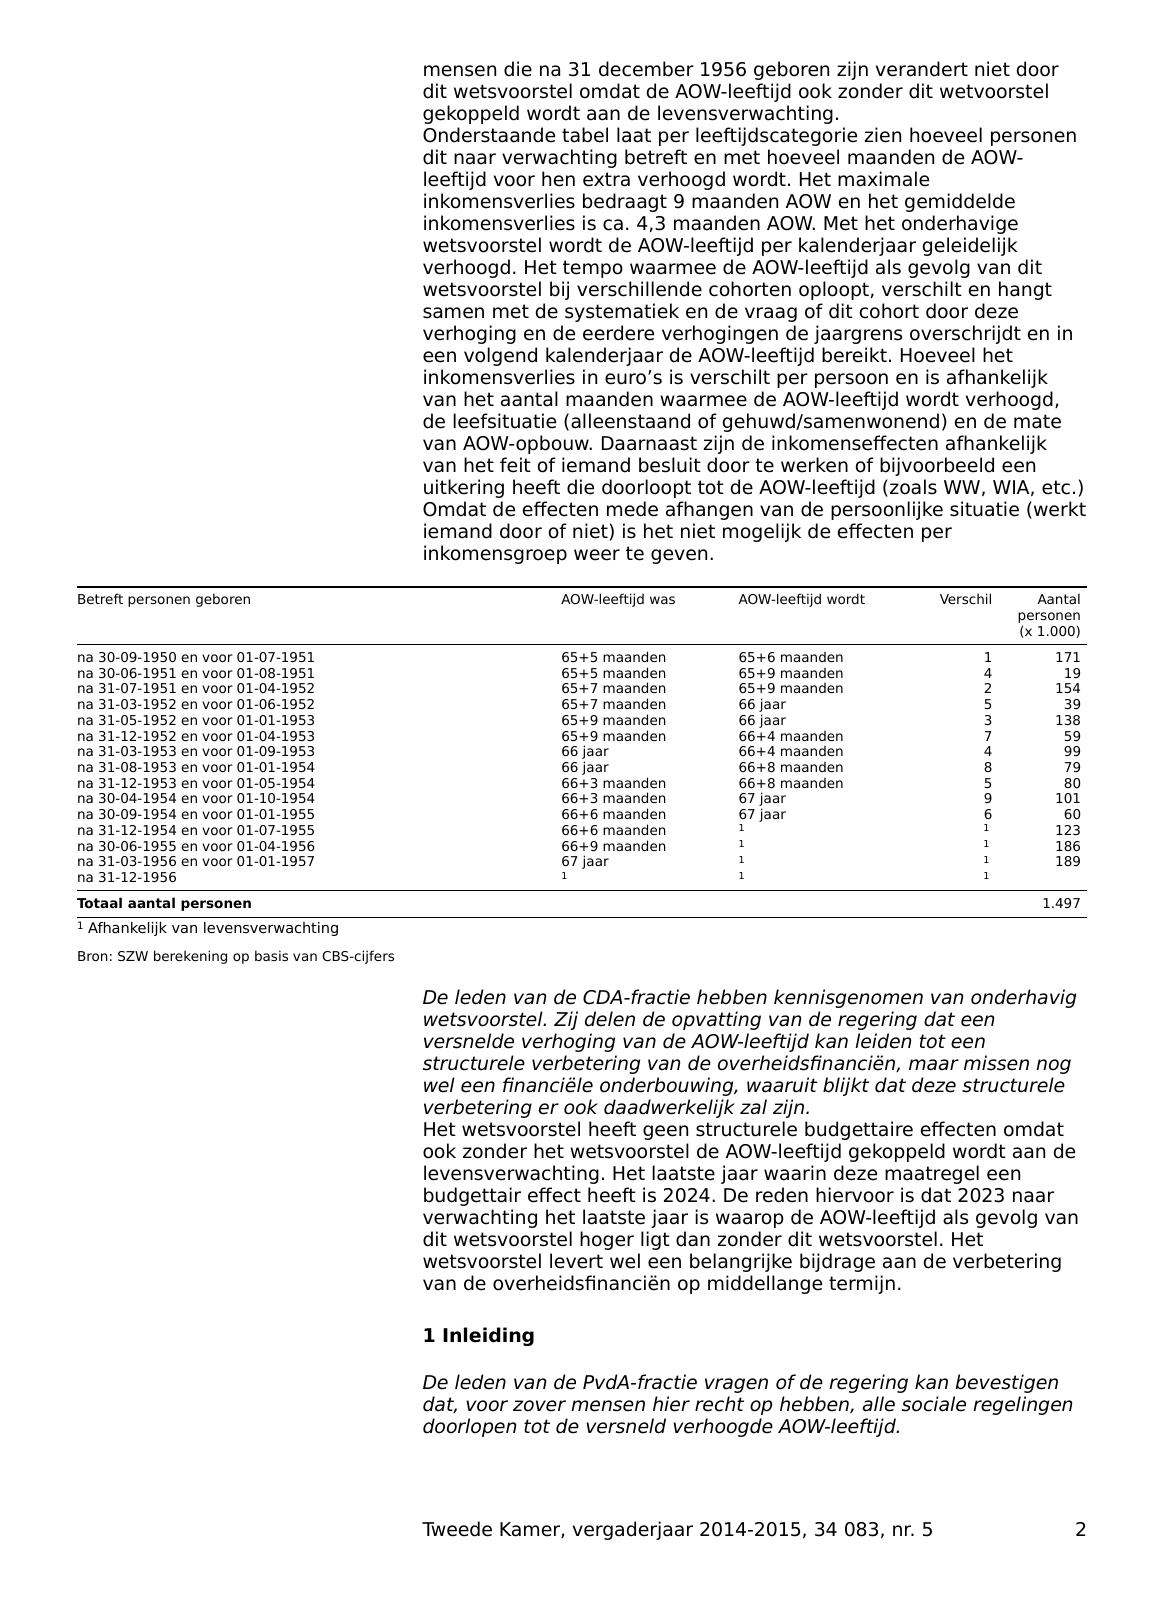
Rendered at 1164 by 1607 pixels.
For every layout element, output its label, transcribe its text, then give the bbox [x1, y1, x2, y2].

table_cell 19 [998, 666, 1087, 681]
table_cell 59 [998, 729, 1087, 744]
table_cell 8 [909, 760, 998, 776]
table_cell 1 [909, 823, 998, 838]
table_cell 39 [998, 697, 1087, 713]
table_cell 1 [909, 854, 998, 870]
table_cell 99 [998, 744, 1087, 760]
table_cell na 30-06-1951 en voor 01-08-1951 [77, 666, 555, 681]
table_cell na 30-09-1954 en voor 01-01-1955 [77, 807, 555, 823]
text De leden van de CDA-fractie hebben kennisgenomen van onderhavig wetsvoorstel. Zij delen de opvatting van de regering dat een versnelde verhoging van de AOW-leeftijd kan leiden tot een structurele verbetering van de overheidsfinanciën, maar missen nog wel een financiële onderbouwing, waaruit blijkt dat deze structurele verbetering er ook daadwerkelijk zal zijn. [422, 987, 1087, 1119]
table_cell 1 [732, 854, 909, 870]
table_cell 66+9 maanden [555, 839, 732, 854]
text Onderstaande tabel laat per leeftijdscategorie zien hoeveel personen dit naar verwachting betreft en met hoeveel maanden de AOW-leeftijd voor hen extra verhoogd wordt. Het maximale inkomensverlies bedraagt 9 maanden AOW en het gemiddelde inkomensverlies is ca. 4,3 maanden AOW. Met het onderhavige wetsvoorstel wordt de AOW-leeftijd per kalenderjaar geleidelijk verhoogd. Het tempo waarmee de AOW-leeftijd als gevolg van dit wetsvoorstel bij verschillende cohorten oploopt, verschilt en hangt samen met de systematiek en de vraag of dit cohort door deze verhoging en de eerdere verhogingen de jaargrens overschrijdt en in een volgend kalenderjaar de AOW-leeftijd bereikt. Hoeveel het inkomensverlies in euro’s is verschilt per persoon en is afhankelijk van het aantal maanden waarmee de AOW-leeftijd wordt verhoogd, de leefsituatie (alleenstaand of gehuwd/samenwonend) en de mate van AOW-opbouw. Daarnaast zijn de inkomenseffecten afhankelijk van het feit of iemand besluit door te werken of bijvoorbeeld een uitkering heeft die doorloopt tot de AOW-leeftijd (zoals WW, WIA, etc.) Omdat de effecten mede afhangen van de persoonlijke situatie (werkt iemand door of niet) is het niet mogelijk de effecten per inkomensgroep weer te geven. [422, 125, 1087, 564]
table_cell na 30-04-1954 en voor 01-10-1954 [77, 791, 555, 807]
table_cell na 31-12-1954 en voor 01-07-1955 [77, 823, 555, 838]
table_cell 138 [998, 713, 1087, 728]
table_cell na 31-12-1956 [77, 870, 555, 890]
table_cell 1 [909, 645, 998, 666]
table_cell 80 [998, 776, 1087, 791]
table_cell 1 [732, 823, 909, 838]
table_cell 1 [555, 870, 732, 890]
table_cell na 31-12-1952 en voor 01-04-1953 [77, 729, 555, 744]
table_cell 5 [909, 697, 998, 713]
table_cell 66+8 maanden [732, 760, 909, 776]
table_cell na 31-03-1952 en voor 01-06-1952 [77, 697, 555, 713]
table_cell 65+5 maanden [555, 645, 732, 666]
table_cell 4 [909, 666, 998, 681]
table_header AOW-leeftijd wordt [732, 588, 909, 644]
table_cell 65+6 maanden [732, 645, 909, 666]
table_cell 66+6 maanden [555, 807, 732, 823]
table_cell 65+7 maanden [555, 681, 732, 697]
table_cell 66+3 maanden [555, 776, 732, 791]
table_cell 1 [732, 870, 909, 890]
table_cell 1 [909, 870, 998, 890]
table_cell [909, 891, 998, 917]
table_cell 66+8 maanden [732, 776, 909, 791]
table_header Aantal personen (x 1.000) [998, 588, 1087, 644]
table_cell 1 [732, 839, 909, 854]
table_cell [732, 891, 909, 917]
table_header Betreft personen geboren [77, 588, 555, 644]
table_cell na 31-08-1953 en voor 01-01-1954 [77, 760, 555, 776]
table_cell [555, 891, 732, 917]
table_header AOW-leeftijd was [555, 588, 732, 644]
table_cell [998, 870, 1087, 890]
table_cell 186 [998, 839, 1087, 854]
table_cell 189 [998, 854, 1087, 870]
table_cell na 31-03-1953 en voor 01-09-1953 [77, 744, 555, 760]
table_cell 65+9 maanden [732, 666, 909, 681]
table_cell 66 jaar [732, 713, 909, 728]
table_cell 4 [909, 744, 998, 760]
table_cell na 30-09-1950 en voor 01-07-1951 [77, 645, 555, 666]
table_cell 1 [909, 839, 998, 854]
table_cell 65+9 maanden [732, 681, 909, 697]
table_cell 171 [998, 645, 1087, 666]
table_cell 66+3 maanden [555, 791, 732, 807]
table_cell 66+6 maanden [555, 823, 732, 838]
text Het wetsvoorstel heeft geen structurele budgettaire effecten omdat ook zonder het wetsvoorstel de AOW-leeftijd gekoppeld wordt aan de levensverwachting. Het laatste jaar waarin deze maatregel een budgettair effect heeft is 2024. De reden hiervoor is dat 2023 naar verwachting het laatste jaar is waarop de AOW-leeftijd als gevolg van dit wetsvoorstel hoger ligt dan zonder dit wetsvoorstel. Het wetsvoorstel levert wel een belangrijke bijdrage aan de verbetering van de overheidsfinanciën op middellange termijn. [422, 1119, 1087, 1295]
table_cell 60 [998, 807, 1087, 823]
table_cell 154 [998, 681, 1087, 697]
table_cell 66 jaar [555, 760, 732, 776]
table_cell 101 [998, 791, 1087, 807]
table_cell na 31-12-1953 en voor 01-05-1954 [77, 776, 555, 791]
table_cell na 31-07-1951 en voor 01-04-1952 [77, 681, 555, 697]
table_cell 67 jaar [555, 854, 732, 870]
table_cell 66+4 maanden [732, 744, 909, 760]
table_cell 65+9 maanden [555, 713, 732, 728]
text De leden van de PvdA-fractie vragen of de regering kan bevestigen dat, voor zover mensen hier recht op hebben, alle sociale regelingen doorlopen tot de versneld verhoogde AOW-leeftijd. [422, 1372, 1087, 1438]
table_cell 2 [909, 681, 998, 697]
table_cell 5 [909, 776, 998, 791]
table_cell 1.497 [998, 891, 1087, 917]
table_cell na 30-06-1955 en voor 01-04-1956 [77, 839, 555, 854]
table_cell 66 jaar [555, 744, 732, 760]
table_cell 123 [998, 823, 1087, 838]
table_cell 79 [998, 760, 1087, 776]
table_cell na 31-03-1956 en voor 01-01-1957 [77, 854, 555, 870]
table_header Verschil [909, 588, 998, 644]
table_cell 9 [909, 791, 998, 807]
table_cell 67 jaar [732, 791, 909, 807]
table_cell na 31-05-1952 en voor 01-01-1953 [77, 713, 555, 728]
table_cell 65+5 maanden [555, 666, 732, 681]
table_cell 3 [909, 713, 998, 728]
table_cell 65+9 maanden [555, 729, 732, 744]
table_cell 67 jaar [732, 807, 909, 823]
table_cell Totaal aantal personen [77, 891, 555, 917]
table_cell 66+4 maanden [732, 729, 909, 744]
table_cell 1 Afhankelijk van levensverwachting Bron: SZW berekening op basis van CBS-cijfers [77, 918, 1087, 965]
table_cell 6 [909, 807, 998, 823]
subtitle 1 Inleiding [422, 1325, 1087, 1347]
table_cell 65+7 maanden [555, 697, 732, 713]
table_cell 7 [909, 729, 998, 744]
table_cell 66 jaar [732, 697, 909, 713]
text mensen die na 31 december 1956 geboren zijn verandert niet door dit wetsvoorstel omdat de AOW-leeftijd ook zonder dit wetvoorstel gekoppeld wordt aan de levensverwachting. [422, 59, 1087, 125]
